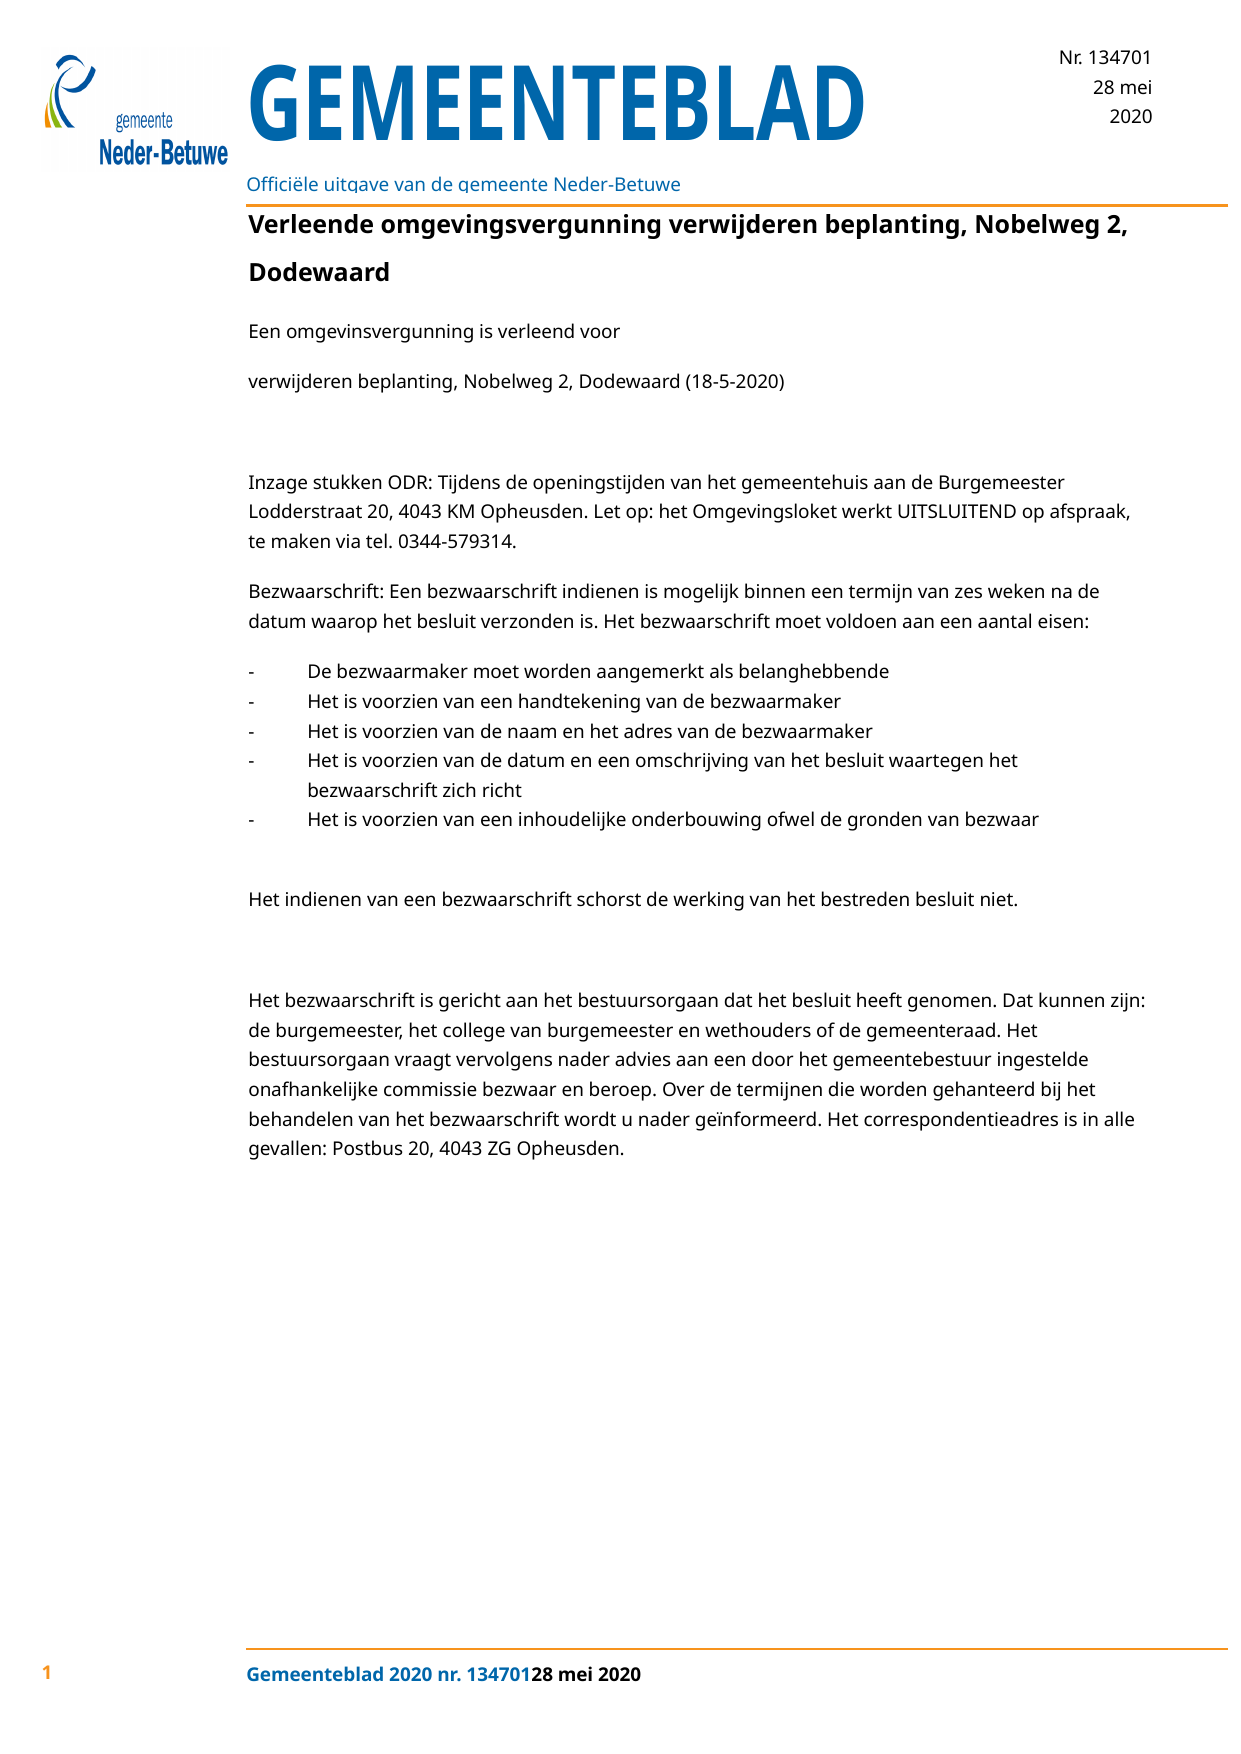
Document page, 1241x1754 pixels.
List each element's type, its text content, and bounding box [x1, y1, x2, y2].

list Het is voorzien van de naam en het adres van de bezwaarmaker [248, 718, 1152, 744]
text Inzage stukken ODR: Tijdens de openingstijden van het gemeentehuis aan de Burgemeester Lodderstraat 20, 4043 KM Opheusden. Let op: het Omgevingsloket werkt UITSLUITEND op afspraak, te maken via tel. 0344-579314. [248, 469, 1152, 554]
picture [41, 47, 231, 172]
text Bezwaarschrift: Een bezwaarschrift indienen is mogelijk binnen een termijn van zes weken na de datum waarop het besluit verzonden is. Het bezwaarschrift moet voldoen aan een aantal eisen: [248, 579, 1152, 634]
list Het is voorzien van een handtekening van de bezwaarmaker [248, 688, 1152, 714]
text Het indienen van een bezwaarschrift schorst de werking van het bestreden besluit niet. [248, 887, 1152, 912]
text Een omgevinsvergunning is verleend voor [248, 318, 1152, 344]
list Het is voorzien van een inhoudelijke onderbouwing ofwel de gronden van bezwaar [248, 807, 1152, 832]
text verwijderen beplanting, Nobelweg 2, Dodewaard (18-5-2020) [248, 368, 1152, 394]
list De bezwaarmaker moet worden aangemerkt als belanghebbende [248, 659, 1152, 684]
list Het is voorzien van de datum en een omschrijving van het besluit waartegen het bezwaarschrift zich richt [248, 747, 1152, 803]
text Het bezwaarschrift is gericht aan het bestuursorgaan dat het besluit heeft genomen. Dat kunnen zijn: de burgemeester, het college van burgemeester en wethouders of de gemeenteraad. Het bestuursorgaan vraagt vervolgens nader advies aan een door het gemeentebestuur ingestelde onafhankelijke commissie bezwaar en beroep. Over de termijnen die worden gehanteerd bij het behandelen van het bezwaarschrift wordt u nader geïnformeerd. Het correspondentieadres is in alle gevallen: Postbus 20, 4043 ZG Opheusden. [248, 987, 1152, 1161]
text Verleende omgevingsvergunning verwijderen beplanting, Nobelweg 2, Dodewaard [248, 207, 1152, 288]
